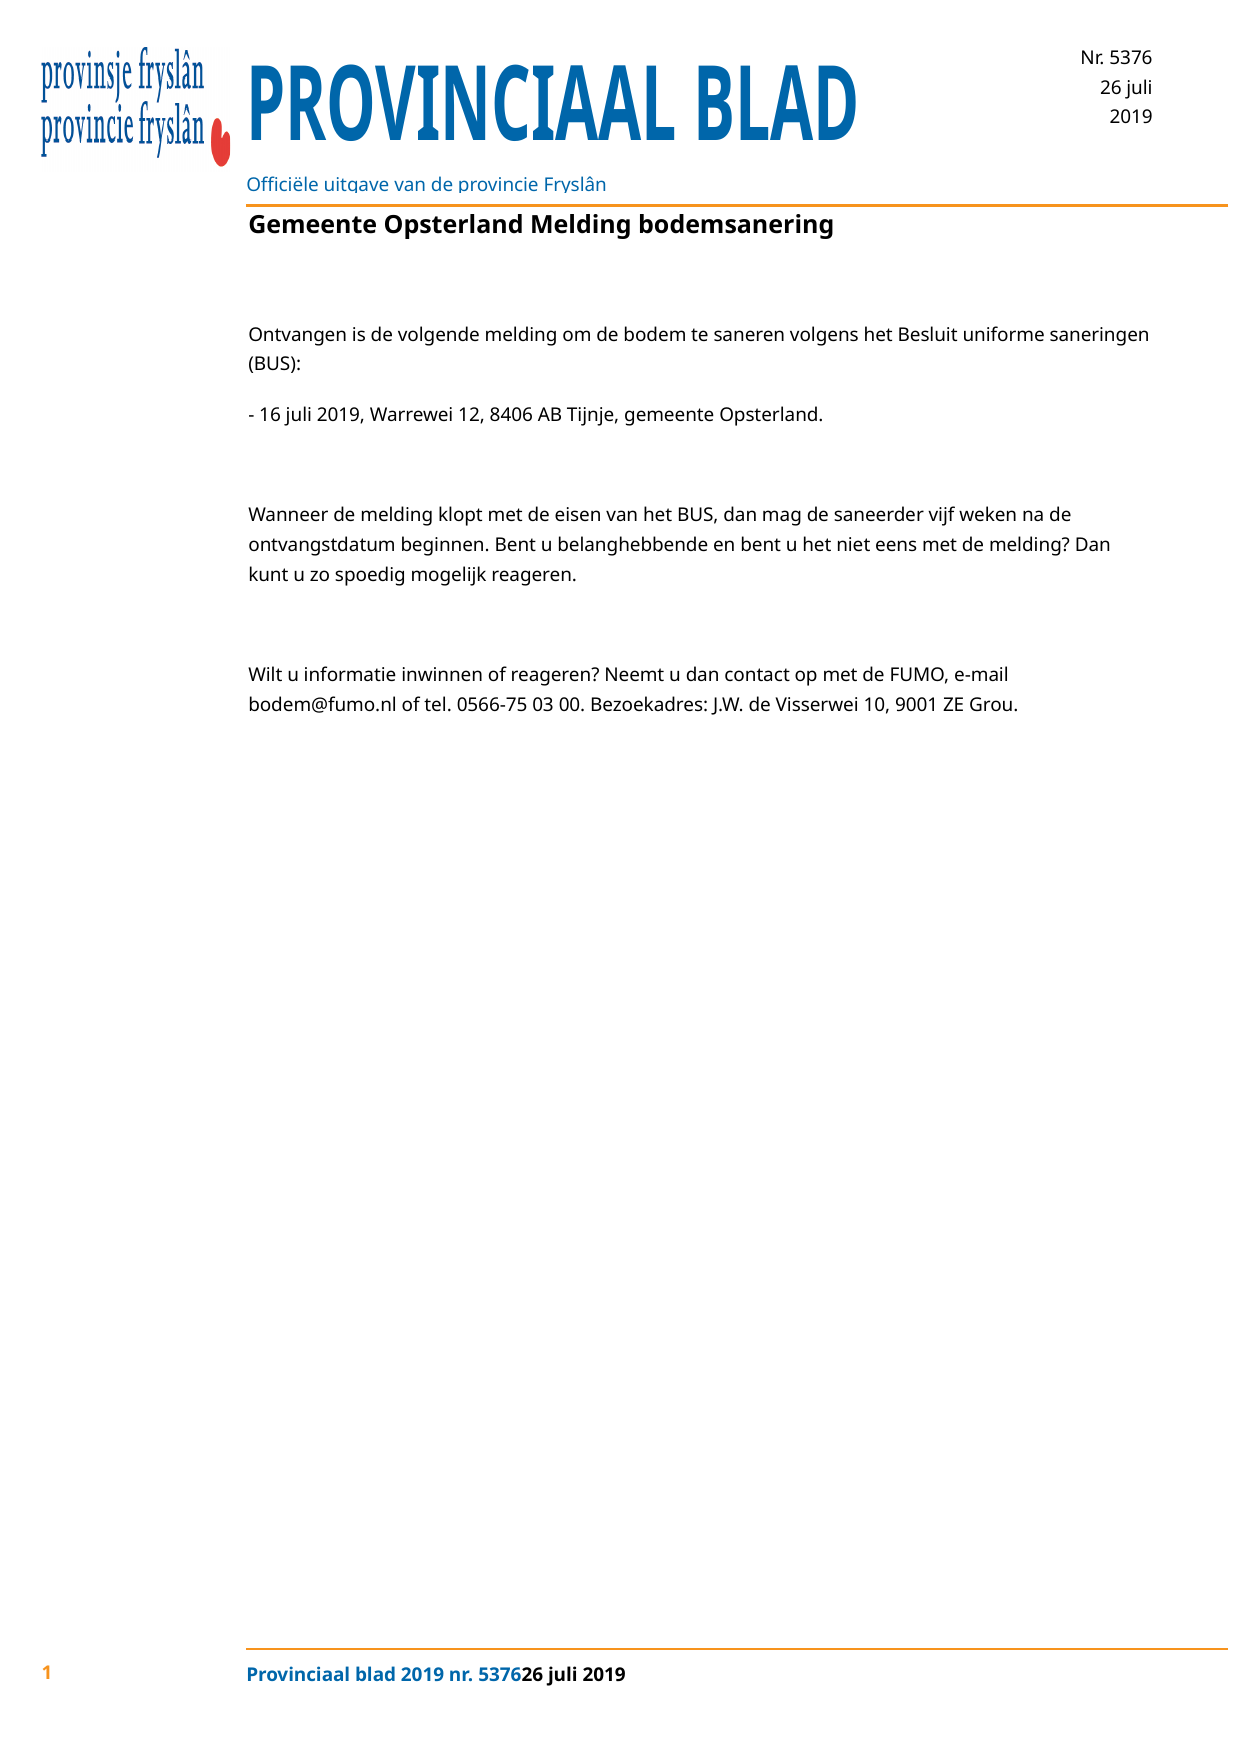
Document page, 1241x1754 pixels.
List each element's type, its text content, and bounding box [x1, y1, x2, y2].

picture [41, 47, 231, 172]
text Ontvangen is de volgende melding om de bodem te saneren volgens het Besluit uniforme saneringen (BUS): [248, 321, 1152, 376]
text Gemeente Opsterland Melding bodemsanering [248, 207, 1152, 241]
text Wilt u informatie inwinnen of reageren? Neemt u dan contact op met de FUMO, e-mail bodem@fumo.nl of tel. 0566-75 03 00. Bezoekadres: J.W. de Visserwei 10, 9001 ZE Grou. [248, 662, 1152, 717]
text - 16 juli 2019, Warrewei 12, 8406 AB Tijnje, gemeente Opsterland. [248, 401, 1152, 426]
text Wanneer de melding klopt met de eisen van het BUS, dan mag de saneerder vijf weken na de ontvangstdatum beginnen. Bent u belanghebbende en bent u het niet eens met de melding? Dan kunt u zo spoedig mogelijk reageren. [248, 502, 1152, 586]
